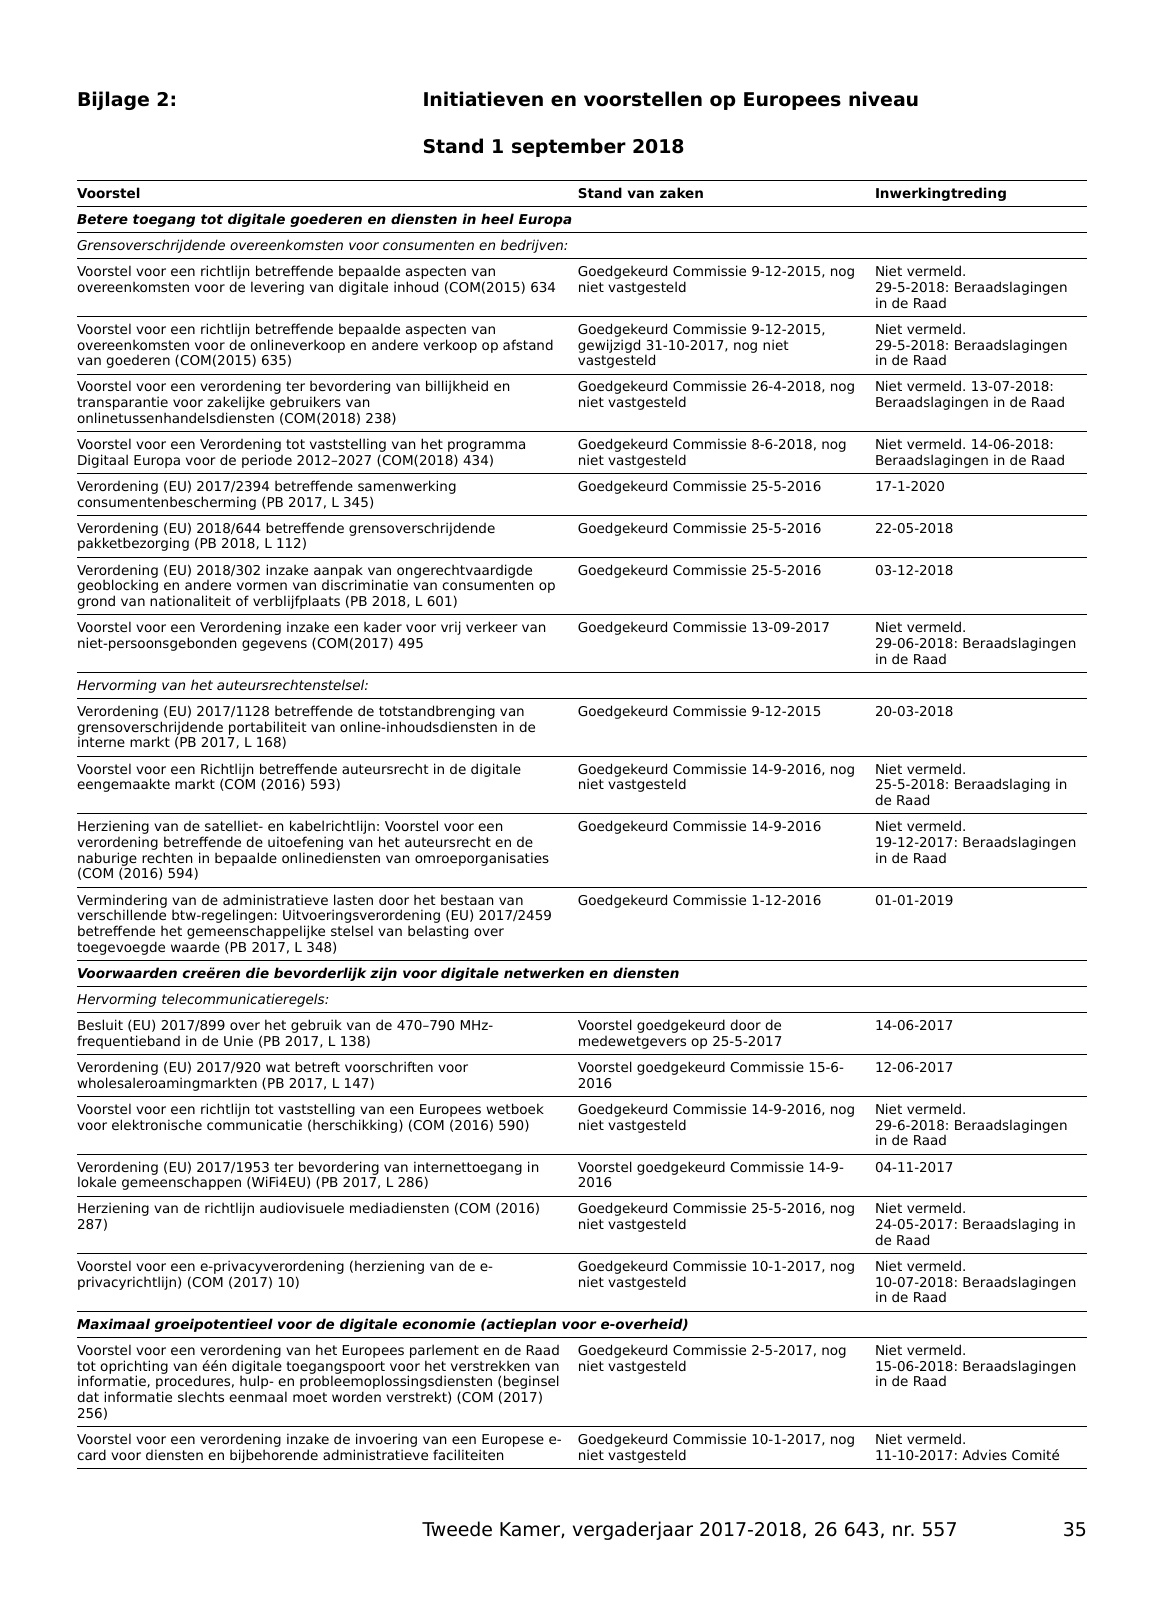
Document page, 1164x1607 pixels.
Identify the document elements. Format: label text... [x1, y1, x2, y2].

table_cell Voorstel voor een e-privacyverordening (herziening van de e-privacyrichtlijn) (COM (2017) 10) [77, 1254, 572, 1311]
table_cell Niet vermeld. 24-05-2017: Beraadslaging in de Raad [869, 1197, 1087, 1253]
table_cell Verordening (EU) 2018/644 betreffende grensoverschrijdende pakketbezorging (PB 2018, L 112) [77, 516, 572, 557]
table_cell Goedgekeurd Commissie 8-6-2018, nog niet vastgesteld [572, 432, 869, 473]
table_cell Herziening van de richtlijn audiovisuele mediadiensten (COM (2016) 287) [77, 1197, 572, 1253]
table_cell Besluit (EU) 2017/899 over het gebruik van de 470–790 MHz-frequentieband in de Unie (PB 2017, L 138) [77, 1013, 572, 1054]
table_cell Goedgekeurd Commissie 9-12-2015, nog niet vastgesteld [572, 259, 869, 316]
table_cell Verordening (EU) 2018/302 inzake aanpak van ongerechtvaardigde geoblocking en andere vormen van discriminatie van consumenten op grond van nationaliteit of verblijfplaats (PB 2018, L 601) [77, 558, 572, 614]
table_cell Goedgekeurd Commissie 10-1-2017, nog niet vastgesteld [572, 1427, 869, 1468]
table_cell Goedgekeurd Commissie 14-9-2016 [572, 814, 869, 887]
table_cell Voorstel goedgekeurd Commissie 15-6-2016 [572, 1055, 869, 1096]
table_cell Niet vermeld. 11-10-2017: Advies Comité [869, 1427, 1087, 1468]
table_cell Niet vermeld. 14-06-2018: Beraadslagingen in de Raad [869, 432, 1087, 473]
table_cell 04-11-2017 [869, 1155, 1087, 1196]
table_cell Voorstel goedgekeurd door de medewetgevers op 25-5-2017 [572, 1013, 869, 1054]
table_cell Goedgekeurd Commissie 25-5-2016 [572, 558, 869, 614]
table_cell Voorstel voor een richtlijn tot vaststelling van een Europees wetboek voor elektronische communicatie (herschikking) (COM (2016) 590) [77, 1097, 572, 1154]
table_cell Niet vermeld. 19-12-2017: Beraadslagingen in de Raad [869, 814, 1087, 887]
table_cell Hervorming van het auteursrechtenstelsel: [77, 673, 1087, 698]
table_cell 12-06-2017 [869, 1055, 1087, 1096]
table_cell Voorstel voor een richtlijn betreffende bepaalde aspecten van overeenkomsten voor de levering van digitale inhoud (COM(2015) 634 [77, 259, 572, 316]
table_cell Goedgekeurd Commissie 26-4-2018, nog niet vastgesteld [572, 375, 869, 431]
table_cell Voorstel voor een Verordening tot vaststelling van het programma Digitaal Europa voor de periode 2012–2027 (COM(2018) 434) [77, 432, 572, 473]
table_cell Verordening (EU) 2017/920 wat betreft voorschriften voor wholesaleroamingmarkten (PB 2017, L 147) [77, 1055, 572, 1096]
table_cell Niet vermeld. 29-5-2018: Beraadslagingen in de Raad [869, 317, 1087, 373]
table_header Voorstel [77, 181, 572, 206]
table_cell Voorstel voor een Richtlijn betreffende auteursrecht in de digitale eengemaakte markt (COM (2016) 593) [77, 757, 572, 813]
table_cell Voorstel goedgekeurd Commissie 14-9-2016 [572, 1155, 869, 1196]
table_cell Verordening (EU) 2017/1953 ter bevordering van internettoegang in lokale gemeenschappen (WiFi4EU) (PB 2017, L 286) [77, 1155, 572, 1196]
table_cell Goedgekeurd Commissie 2-5-2017, nog niet vastgesteld [572, 1338, 869, 1426]
table_cell 17-1-2020 [869, 474, 1087, 515]
table_cell Goedgekeurd Commissie 1-12-2016 [572, 888, 869, 960]
table_cell Goedgekeurd Commissie 10-1-2017, nog niet vastgesteld [572, 1254, 869, 1311]
table_cell Hervorming telecommunicatieregels: [77, 987, 1087, 1012]
table_cell 20-03-2018 [869, 699, 1087, 756]
table_cell Goedgekeurd Commissie 9-12-2015 [572, 699, 869, 756]
text Stand 1 september 2018 [422, 136, 1087, 158]
subtitle Bijlage 2: Initiatieven en voorstellen op Europees niveau [77, 89, 1087, 111]
table_cell Verordening (EU) 2017/1128 betreffende de totstandbrenging van grensoverschrijdende portabiliteit van online-inhoudsdiensten in de interne markt (PB 2017, L 168) [77, 699, 572, 756]
table_cell Herziening van de satelliet- en kabelrichtlijn: Voorstel voor een verordening betreffende de uitoefening van het auteursrecht en de naburige rechten in bepaalde onlinediensten van omroeporganisaties (COM (2016) 594) [77, 814, 572, 887]
table_cell Voorstel voor een verordening van het Europees parlement en de Raad tot oprichting van één digitale toegangspoort voor het verstrekken van informatie, procedures, hulp- en probleemoplossingsdiensten (beginsel dat informatie slechts eenmaal moet worden verstrekt) (COM (2017) 256) [77, 1338, 572, 1426]
table_cell Niet vermeld. 29-6-2018: Beraadslagingen in de Raad [869, 1097, 1087, 1154]
table_cell Niet vermeld. 15-06-2018: Beraadslagingen in de Raad [869, 1338, 1087, 1426]
table_cell Goedgekeurd Commissie 25-5-2016, nog niet vastgesteld [572, 1197, 869, 1253]
table_cell Voorstel voor een verordening ter bevordering van billijkheid en transparantie voor zakelijke gebruikers van onlinetussenhandelsdiensten (COM(2018) 238) [77, 375, 572, 431]
table_cell Goedgekeurd Commissie 14-9-2016, nog niet vastgesteld [572, 1097, 869, 1154]
table_cell 14-06-2017 [869, 1013, 1087, 1054]
table_header Stand van zaken [572, 181, 869, 206]
table_cell 22-05-2018 [869, 516, 1087, 557]
table_cell Niet vermeld. 10-07-2018: Beraadslagingen in de Raad [869, 1254, 1087, 1311]
table_cell Voorstel voor een verordening inzake de invoering van een Europese e-card voor diensten en bijbehorende administratieve faciliteiten [77, 1427, 572, 1468]
table_cell Niet vermeld. 25-5-2018: Beraadslaging in de Raad [869, 757, 1087, 813]
table_cell Goedgekeurd Commissie 14-9-2016, nog niet vastgesteld [572, 757, 869, 813]
table_cell Goedgekeurd Commissie 13-09-2017 [572, 615, 869, 672]
table_cell Vermindering van de administratieve lasten door het bestaan van verschillende btw-regelingen: Uitvoeringsverordening (EU) 2017/2459 betreffende het gemeenschappelijke stelsel van belasting over toegevoegde waarde (PB 2017, L 348) [77, 888, 572, 960]
table_cell Verordening (EU) 2017/2394 betreffende samenwerking consumentenbescherming (PB 2017, L 345) [77, 474, 572, 515]
table_cell Goedgekeurd Commissie 25-5-2016 [572, 474, 869, 515]
table_cell Voorstel voor een richtlijn betreffende bepaalde aspecten van overeenkomsten voor de onlineverkoop en andere verkoop op afstand van goederen (COM(2015) 635) [77, 317, 572, 373]
table_cell Grensoverschrijdende overeenkomsten voor consumenten en bedrijven: [77, 233, 1087, 258]
table_cell Betere toegang tot digitale goederen en diensten in heel Europa [77, 207, 1087, 232]
table_cell 01-01-2019 [869, 888, 1087, 960]
table_cell Voorwaarden creëren die bevorderlijk zijn voor digitale netwerken en diensten [77, 961, 1087, 986]
table_cell Voorstel voor een Verordening inzake een kader voor vrij verkeer van niet-persoonsgebonden gegevens (COM(2017) 495 [77, 615, 572, 672]
table_cell Niet vermeld. 29-06-2018: Beraadslagingen in de Raad [869, 615, 1087, 672]
table_cell Goedgekeurd Commissie 25-5-2016 [572, 516, 869, 557]
table_cell Maximaal groeipotentieel voor de digitale economie (actieplan voor e-overheid) [77, 1312, 1087, 1337]
table_cell Niet vermeld. 29-5-2018: Beraadslagingen in de Raad [869, 259, 1087, 316]
table_cell Goedgekeurd Commissie 9-12-2015, gewijzigd 31-10-2017, nog niet vastgesteld [572, 317, 869, 373]
table_cell 03-12-2018 [869, 558, 1087, 614]
table_header Inwerkingtreding [869, 181, 1087, 206]
table_cell Niet vermeld. 13-07-2018: Beraadslagingen in de Raad [869, 375, 1087, 431]
